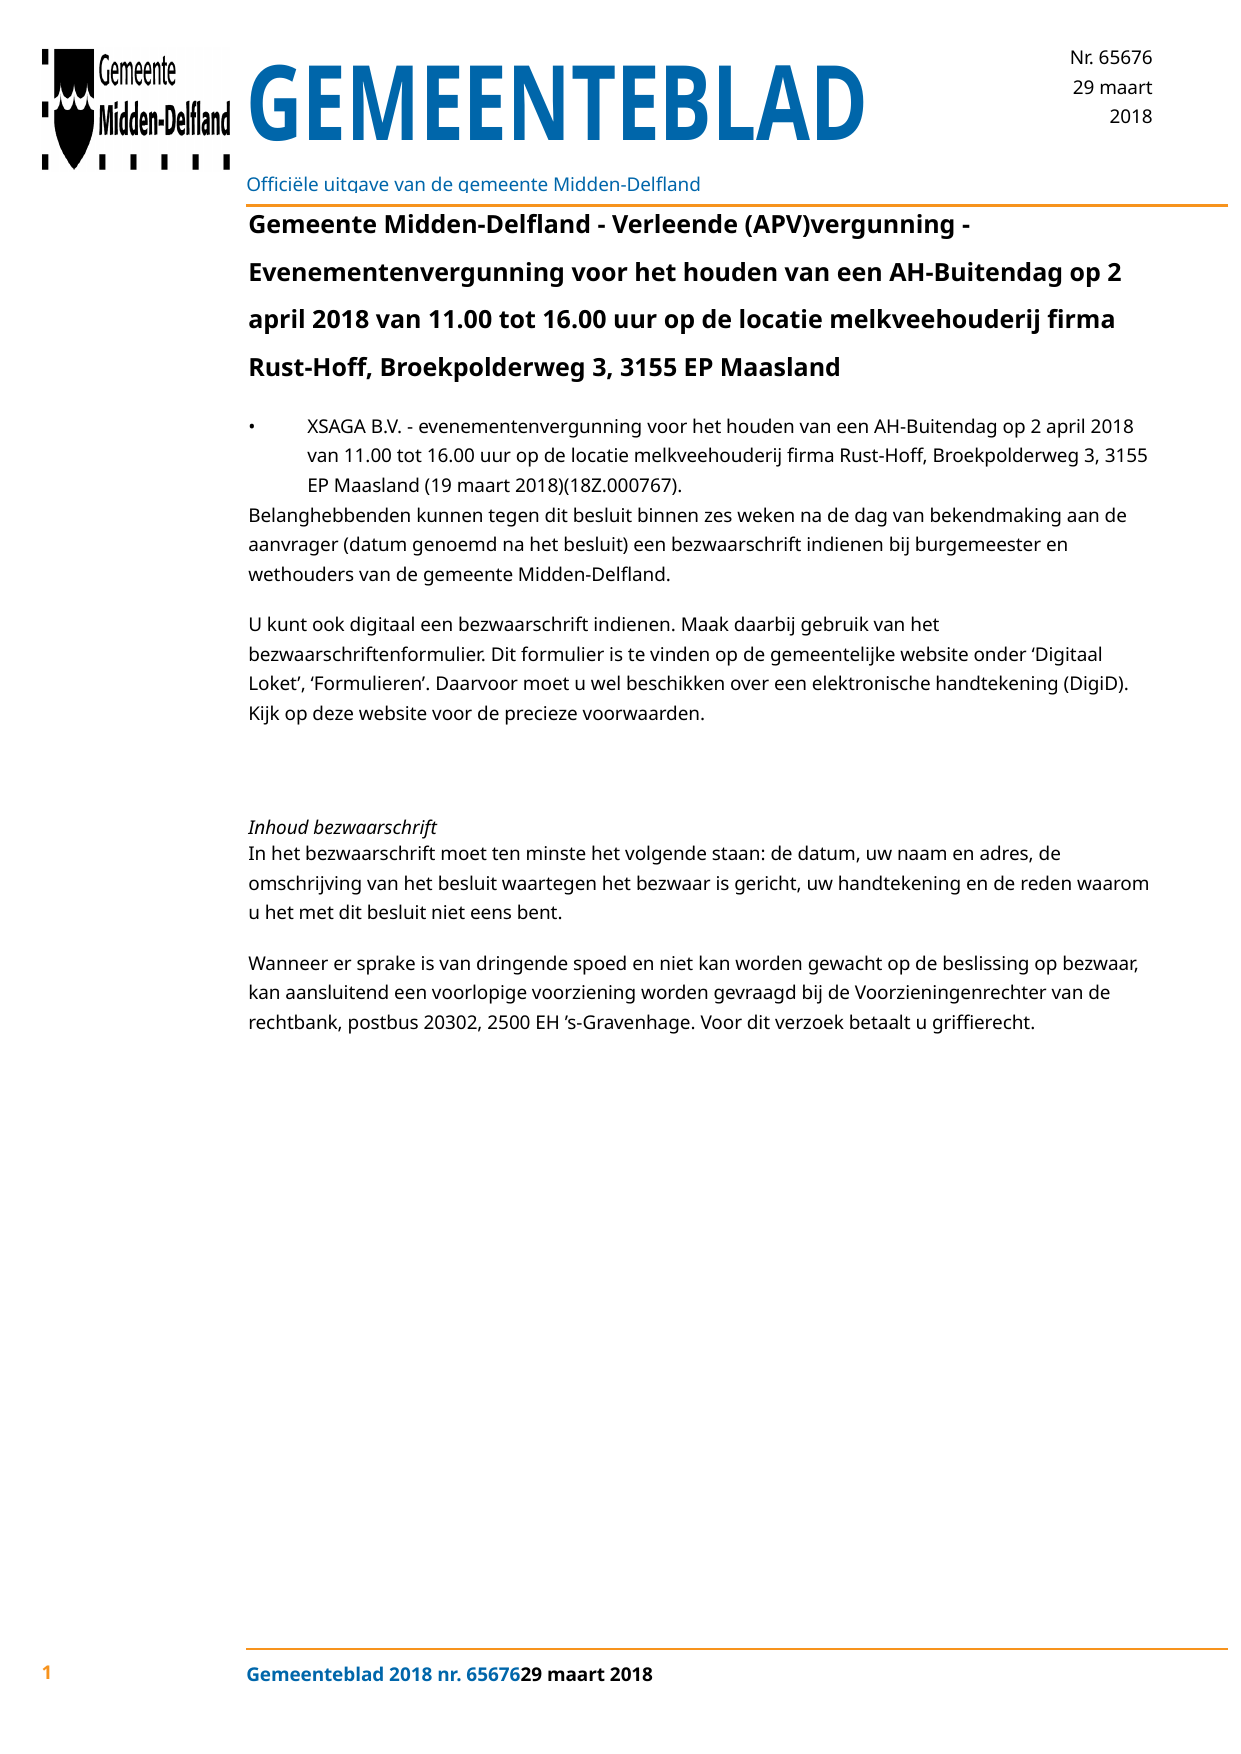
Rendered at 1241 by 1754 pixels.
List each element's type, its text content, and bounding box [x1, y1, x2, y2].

text Inhoud bezwaarschrift [248, 814, 1152, 840]
text Belanghebbenden kunnen tegen dit besluit binnen zes weken na de dag van bekendmaking aan de aanvrager (datum genoemd na het besluit) een bezwaarschrift indienen bij burgemeester en wethouders van de gemeente Midden-Delfland. [248, 502, 1152, 587]
text Wanneer er sprake is van dringende spoed en niet kan worden gewacht op de beslissing op bezwaar, kan aansluitend een voorlopige voorziening worden gevraagd bij de Voorzieningenrechter van de rechtbank, postbus 20302, 2500 EH ’s-Gravenhage. Voor dit verzoek betaalt u griffierecht. [248, 950, 1152, 1035]
text Gemeente Midden-Delfland - Verleende (APV)vergunning - Evenementenvergunning voor het houden van een AH-Buitendag op 2 april 2018 van 11.00 tot 16.00 uur op de locatie melkveehouderij firma Rust-Hoff, Broekpolderweg 3, 3155 EP Maasland [248, 207, 1152, 384]
text U kunt ook digitaal een bezwaarschrift indienen. Maak daarbij gebruik van het bezwaarschriftenformulier. Dit formulier is te vinden op de gemeentelijke website onder ‘Digitaal Loket’, ‘Formulieren’. Daarvoor moet u wel beschikken over een elektronische handtekening (DigiD). Kijk op deze website voor de precieze voorwaarden. [248, 611, 1152, 726]
text In het bezwaarschrift moet ten minste het volgende staan: de datum, uw naam en adres, de omschrijving van het besluit waartegen het bezwaar is gericht, uw handtekening en de reden waarom u het met dit besluit niet eens bent. [248, 840, 1152, 925]
picture [41, 47, 231, 172]
list XSAGA B.V. - evenementenvergunning voor het houden van een AH-Buitendag op 2 april 2018 van 11.00 tot 16.00 uur op de locatie melkveehouderij firma Rust-Hoff, Broekpolderweg 3, 3155 EP Maasland (19 maart 2018)(18Z.000767). [248, 413, 1152, 498]
